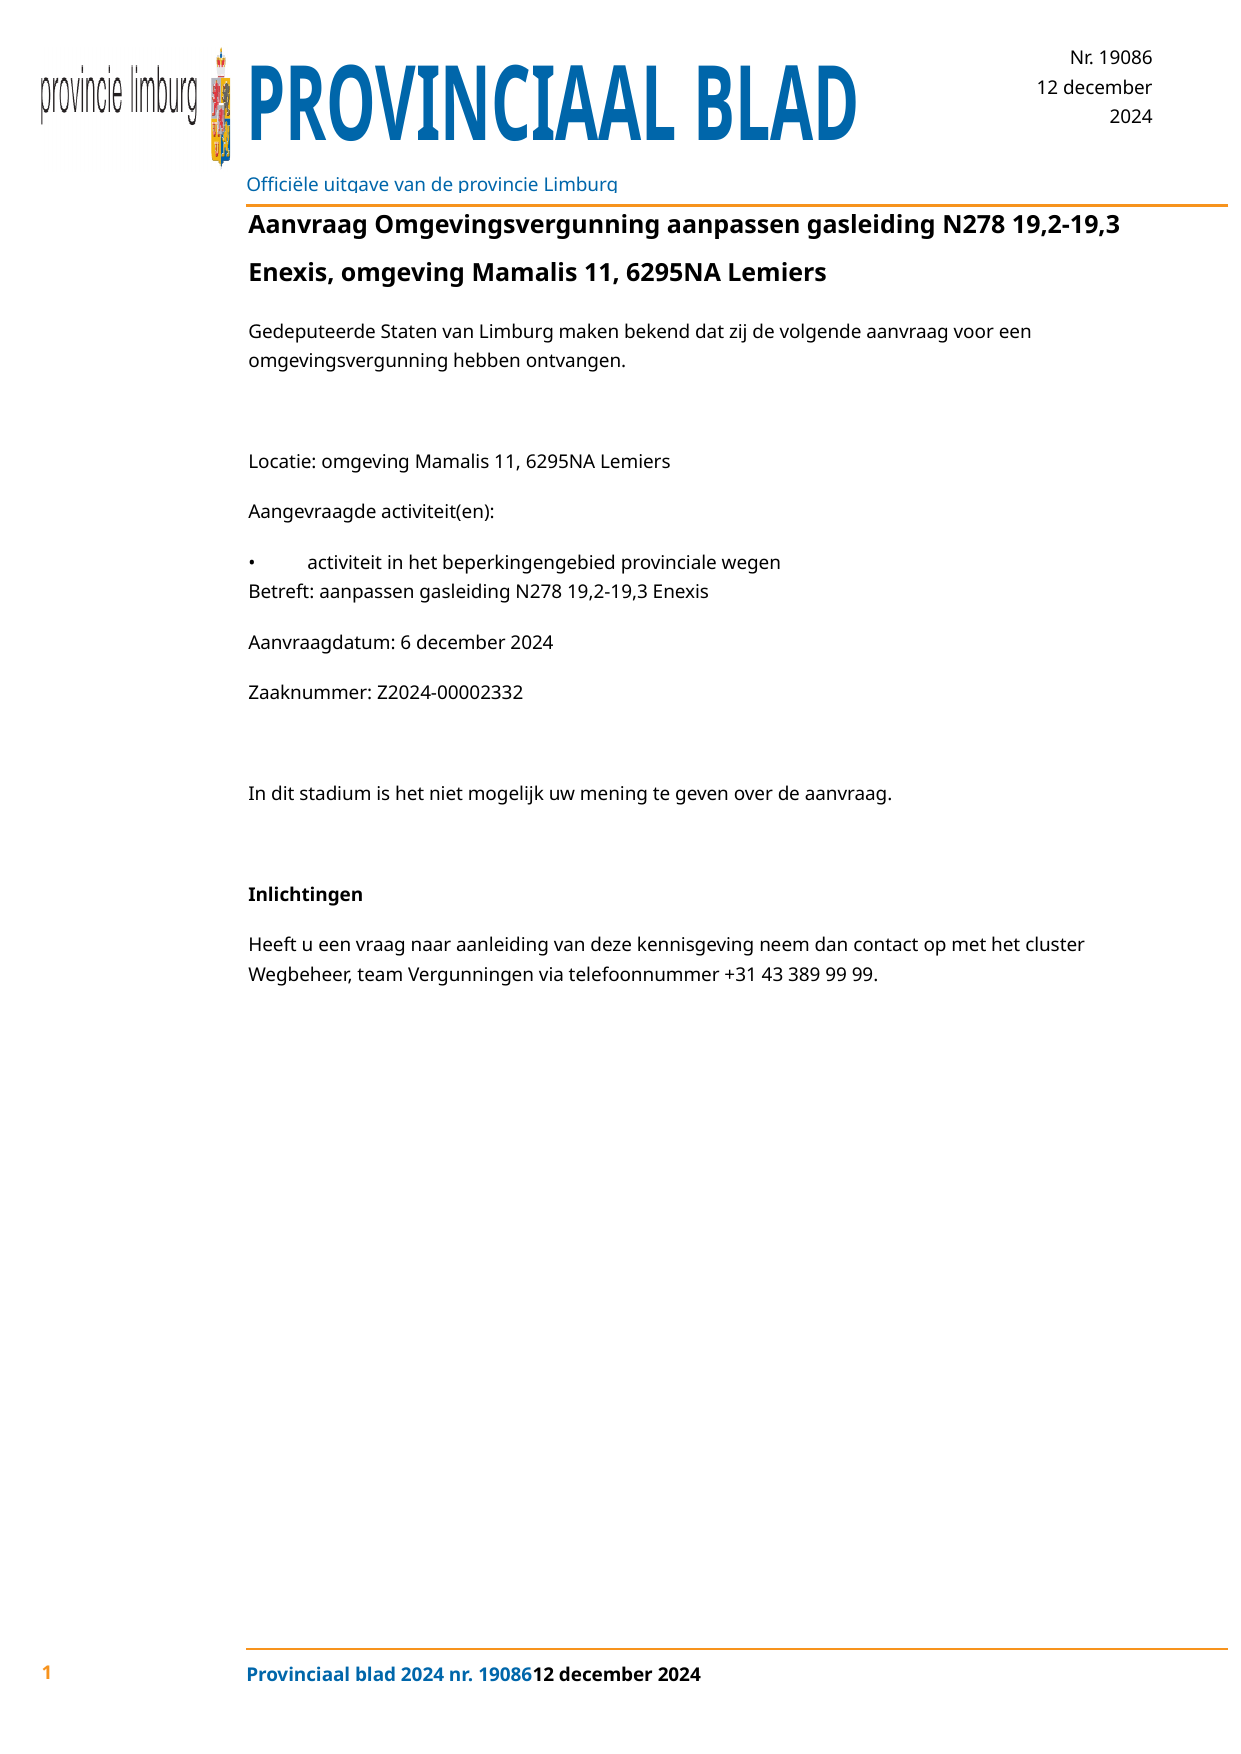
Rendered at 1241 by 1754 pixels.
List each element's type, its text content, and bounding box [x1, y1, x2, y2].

text Aanvraag Omgevingsvergunning aanpassen gasleiding N278 19,2-19,3 Enexis, omgeving Mamalis 11, 6295NA Lemiers [248, 207, 1152, 288]
text Aanvraagdatum: 6 december 2024 [248, 629, 1152, 655]
text Heeft u een vraag naar aanleiding van deze kennisgeving neem dan contact op met het cluster Wegbeheer, team Vergunningen via telefoonnummer +31 43 389 99 99. [248, 932, 1152, 987]
text Aangevraagde activiteit(en): [248, 499, 1152, 524]
text In dit stadium is het niet mogelijk uw mening te geven over de aanvraag. [248, 780, 1152, 806]
text Locatie: omgeving Mamalis 11, 6295NA Lemiers [248, 448, 1152, 474]
text Inlichtingen [248, 881, 1152, 907]
picture [41, 47, 231, 172]
text Gedeputeerde Staten van Limburg maken bekend dat zij de volgende aanvraag voor een omgevingsvergunning hebben ontvangen. [248, 318, 1152, 373]
text Zaaknummer: Z2024-00002332 [248, 679, 1152, 705]
text Betreft: aanpassen gasleiding N278 19,2-19,3 Enexis [248, 579, 1152, 604]
list activiteit in het beperkingengebied provinciale wegen [248, 549, 1152, 575]
